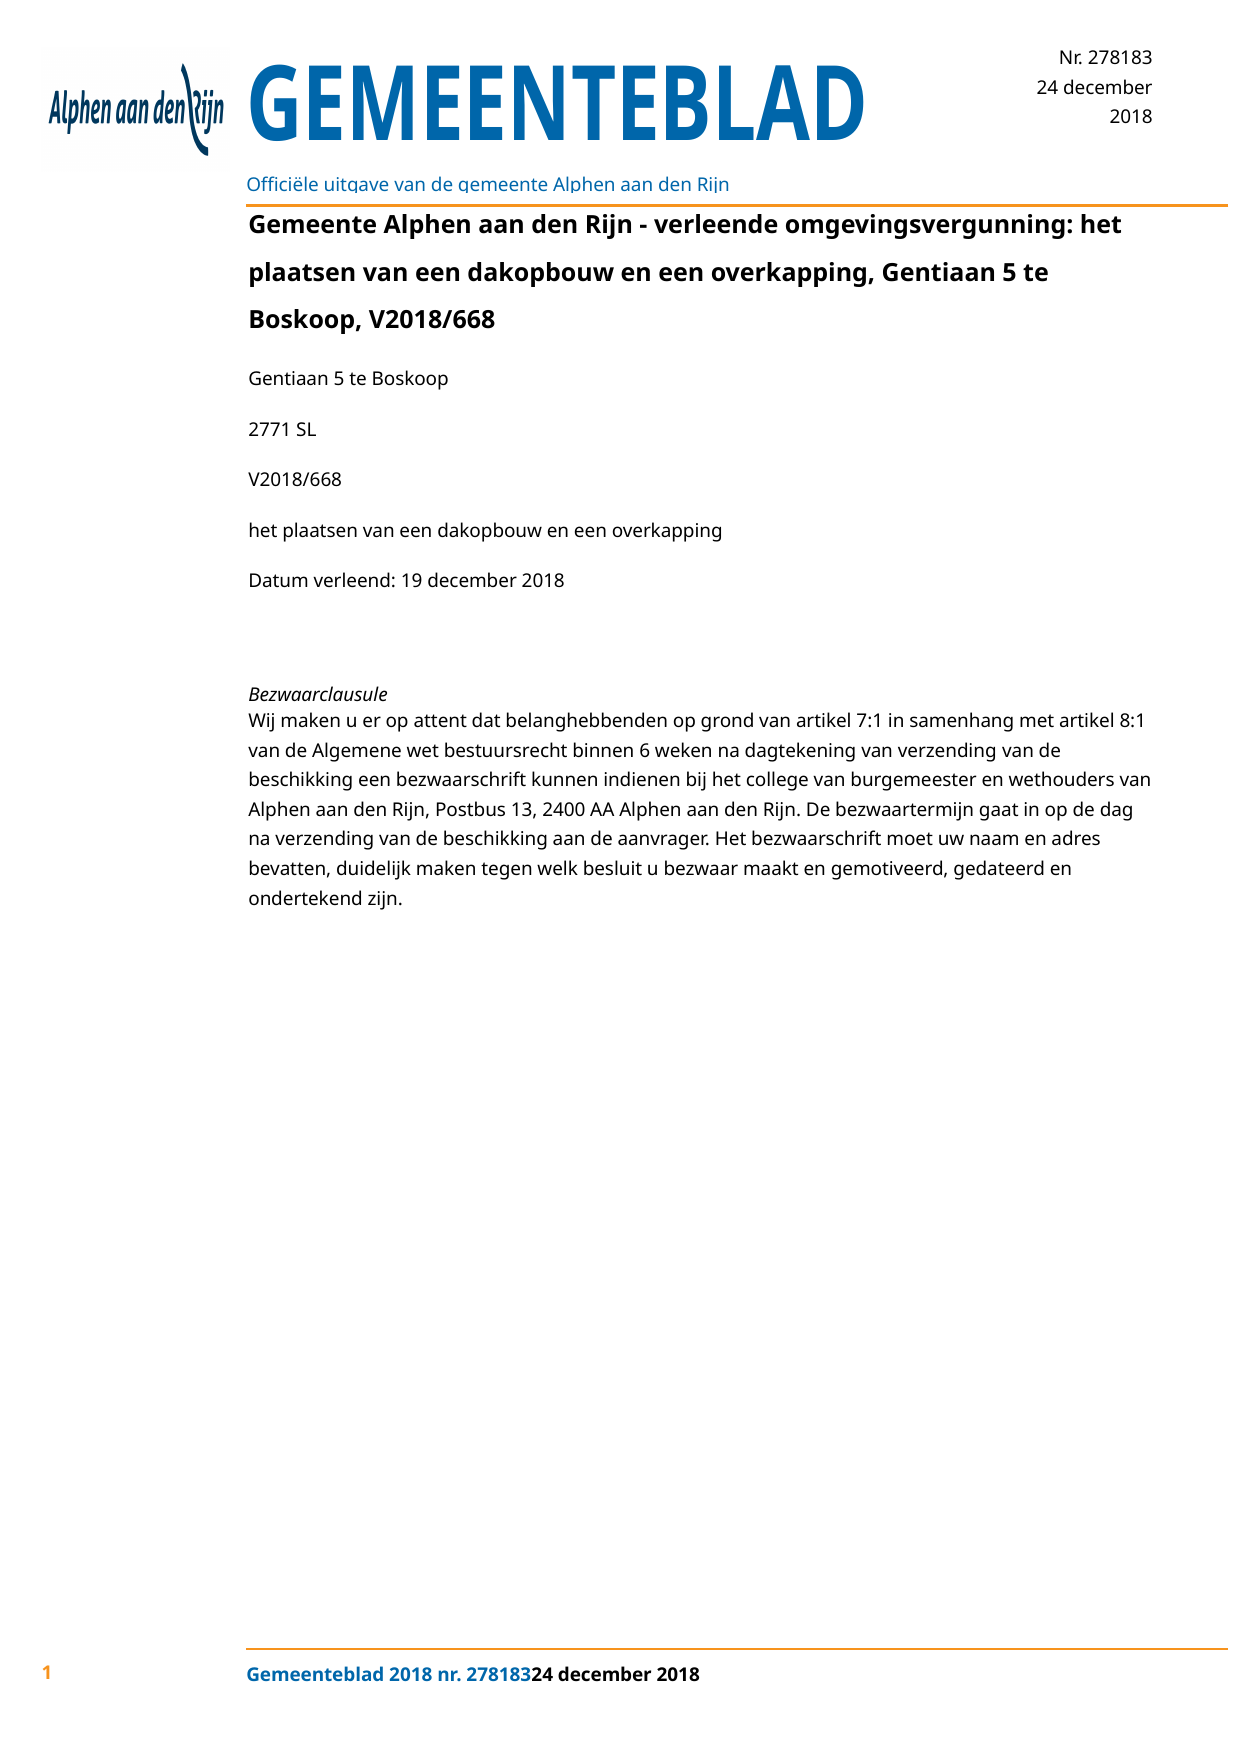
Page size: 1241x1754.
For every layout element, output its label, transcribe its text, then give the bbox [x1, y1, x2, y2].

text Gentiaan 5 te Boskoop [248, 366, 1152, 391]
picture [41, 47, 231, 172]
text Wij maken u er op attent dat belanghebbenden op grond van artikel 7:1 in samenhang met artikel 8:1 van de Algemene wet bestuursrecht binnen 6 weken na dagtekening van verzending van de beschikking een bezwaarschrift kunnen indienen bij het college van burgemeester en wethouders van Alphen aan den Rijn, Postbus 13, 2400 AA Alphen aan den Rijn. De bezwaartermijn gaat in op de dag na verzending van de beschikking aan de aanvrager. Het bezwaarschrift moet uw naam en adres bevatten, duidelijk maken tegen welk besluit u bezwaar maakt en gemotiveerd, gedateerd en ondertekend zijn. [248, 707, 1152, 911]
text 2771 SL [248, 416, 1152, 442]
text het plaatsen van een dakopbouw en een overkapping [248, 517, 1152, 542]
text V2018/668 [248, 466, 1152, 492]
text Bezwaarclausule [248, 682, 1152, 707]
text Gemeente Alphen aan den Rijn - verleende omgevingsvergunning: het plaatsen van een dakopbouw en een overkapping, Gentiaan 5 te Boskoop, V2018/668 [248, 207, 1152, 336]
text Datum verleend: 19 december 2018 [248, 567, 1152, 593]
